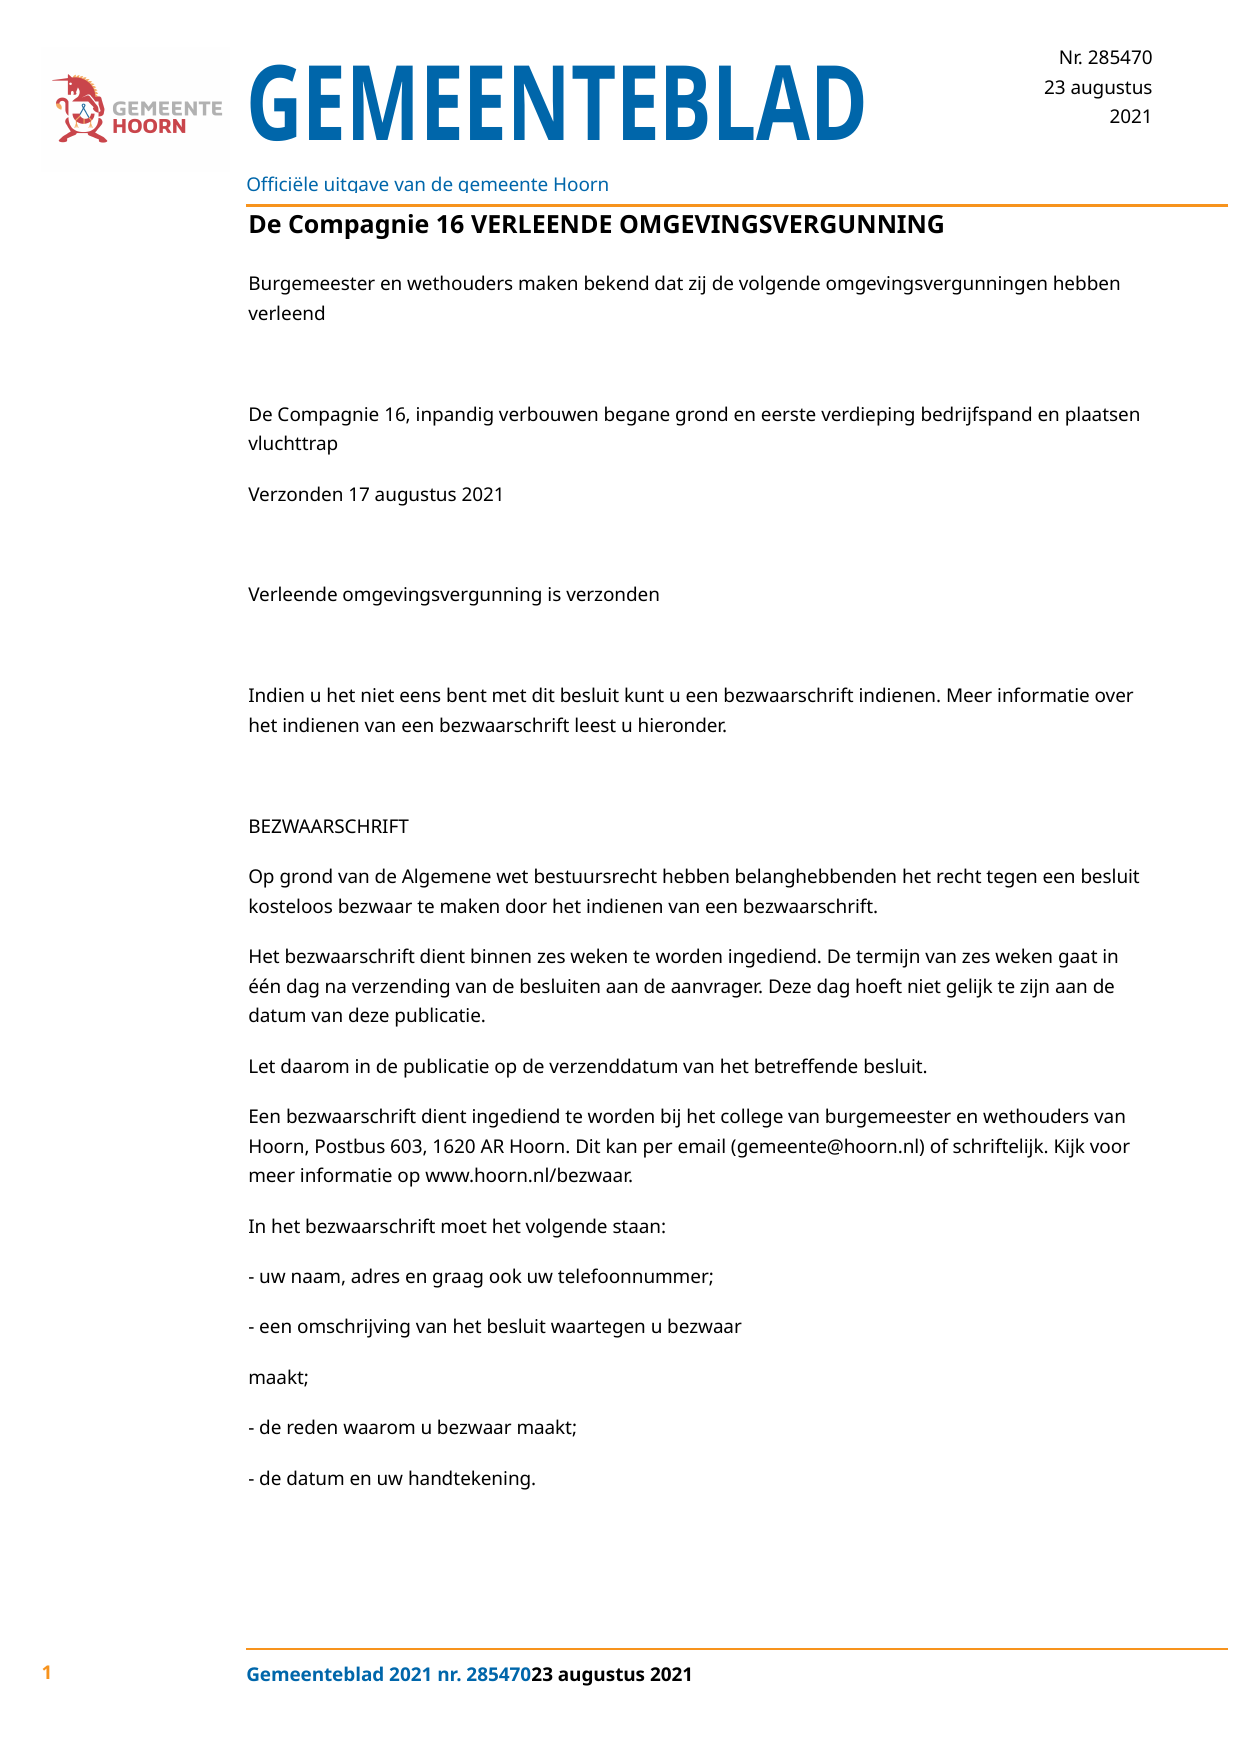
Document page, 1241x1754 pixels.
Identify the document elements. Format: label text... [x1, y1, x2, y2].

text De Compagnie 16, inpandig verbouwen begane grond en eerste verdieping bedrijfspand en plaatsen vluchttrap [248, 401, 1152, 456]
text - de reden waarom u bezwaar maakt; [248, 1414, 1152, 1440]
text BEZWAARSCHRIFT [248, 813, 1152, 838]
text Let daarom in de publicatie op de verzenddatum van het betreffende besluit. [248, 1053, 1152, 1078]
picture [41, 47, 231, 172]
text Het bezwaarschrift dient binnen zes weken te worden ingediend. De termijn van zes weken gaat in één dag na verzending van de besluiten aan de aanvrager. Deze dag hoeft niet gelijk te zijn aan de datum van deze publicatie. [248, 943, 1152, 1028]
text Burgemeester en wethouders maken bekend dat zij de volgende omgevingsvergunningen hebben verleend [248, 270, 1152, 326]
text Indien u het niet eens bent met dit besluit kunt u een bezwaarschrift indienen. Meer informatie over het indienen van een bezwaarschrift leest u hieronder. [248, 682, 1152, 738]
text Verzonden 17 augustus 2021 [248, 481, 1152, 506]
text maakt; [248, 1364, 1152, 1390]
text Verleende omgevingsvergunning is verzonden [248, 582, 1152, 607]
text Op grond van de Algemene wet bestuursrecht hebben belanghebbenden het recht tegen een besluit kosteloos bezwaar te maken door het indienen van een bezwaarschrift. [248, 863, 1152, 918]
text - uw naam, adres en graag ook uw telefoonnummer; [248, 1263, 1152, 1289]
text Een bezwaarschrift dient ingediend te worden bij het college van burgemeester en wethouders van Hoorn, Postbus 603, 1620 AR Hoorn. Dit kan per email (gemeente@hoorn.nl) of schriftelijk. Kijk voor meer informatie op www.hoorn.nl/bezwaar. [248, 1103, 1152, 1188]
text - een omschrijving van het besluit waartegen u bezwaar [248, 1314, 1152, 1339]
text - de datum en uw handtekening. [248, 1465, 1152, 1491]
text De Compagnie 16 VERLEENDE OMGEVINGSVERGUNNING [248, 207, 1152, 241]
text In het bezwaarschrift moet het volgende staan: [248, 1213, 1152, 1238]
